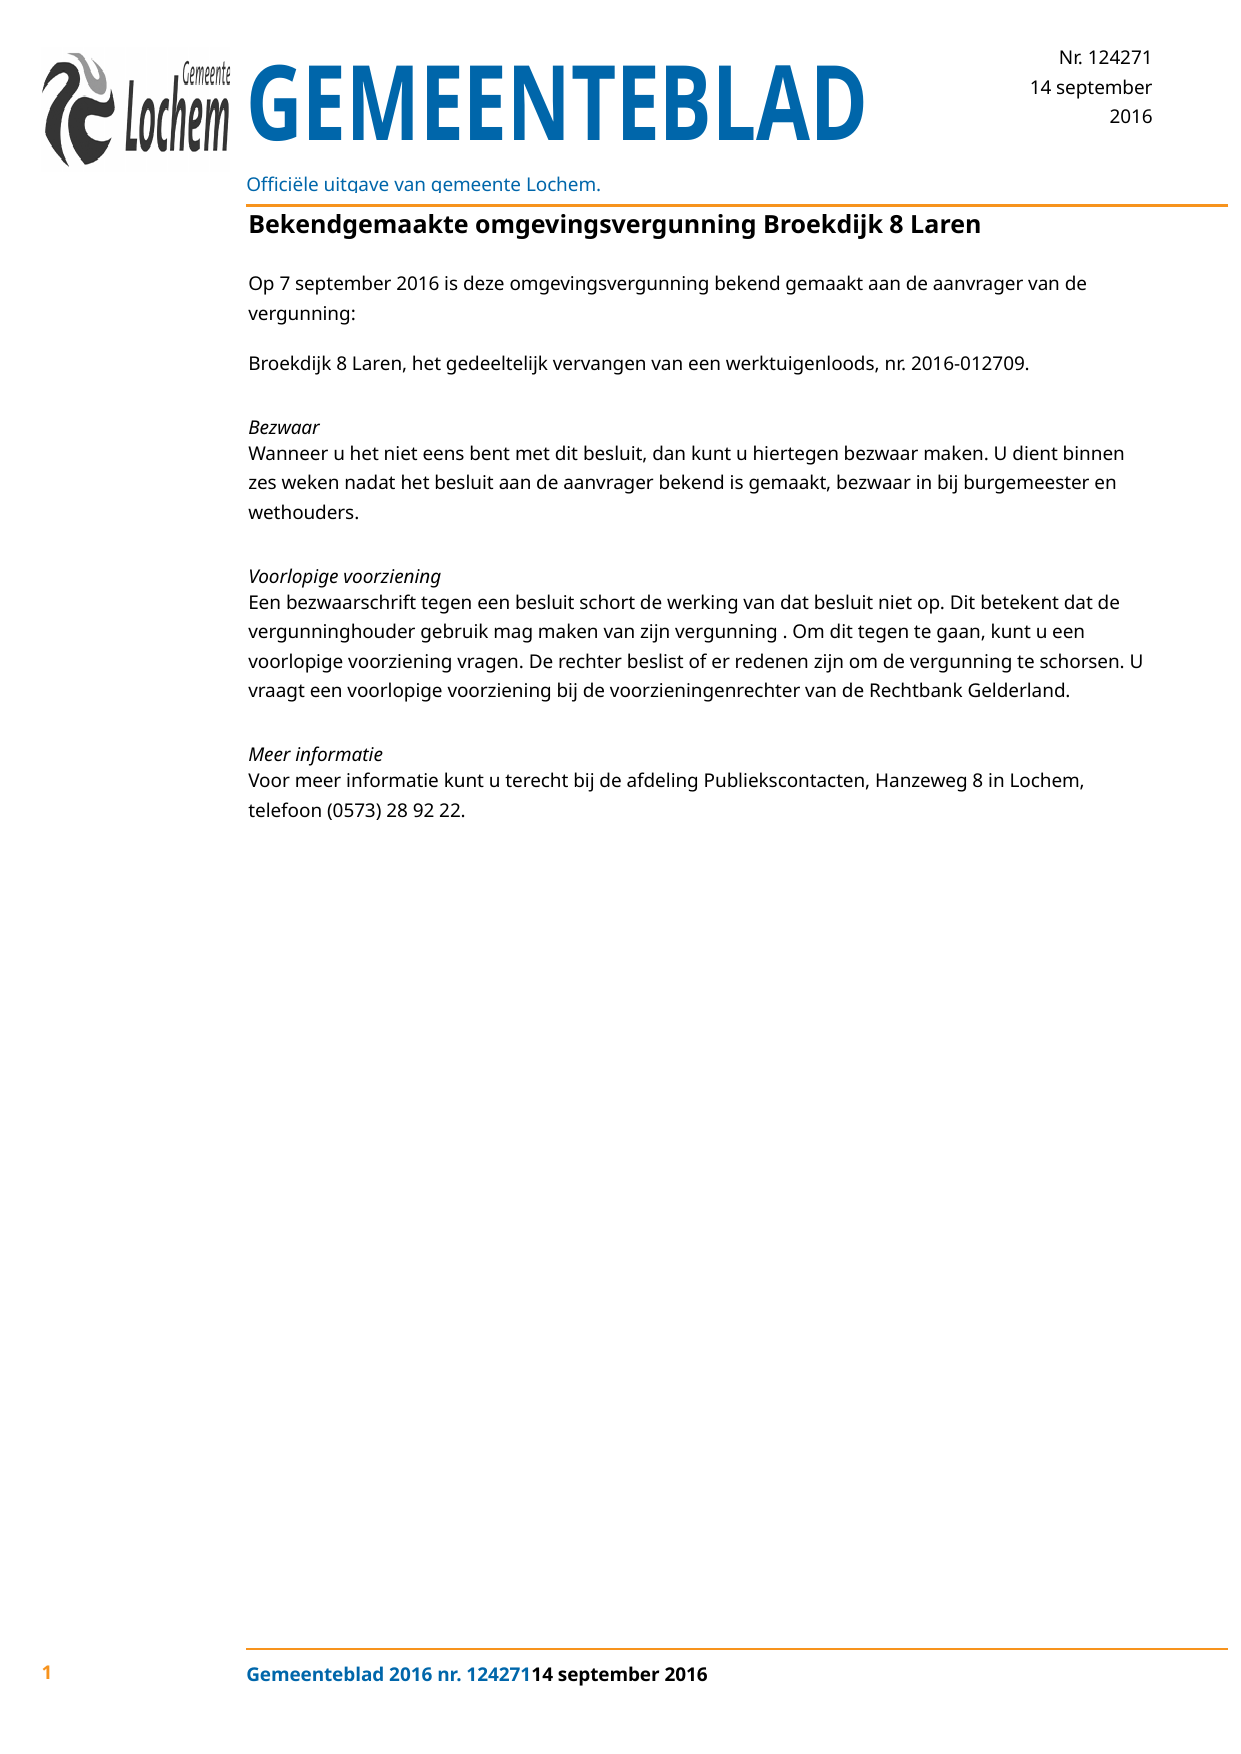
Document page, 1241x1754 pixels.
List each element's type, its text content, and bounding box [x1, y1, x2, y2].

text Bekendgemaakte omgevingsvergunning Broekdijk 8 Laren [248, 207, 1152, 241]
picture [41, 47, 231, 172]
text Op 7 september 2016 is deze omgevingsvergunning bekend gemaakt aan de aanvrager van de vergunning: [248, 270, 1152, 326]
text Een bezwaarschrift tegen een besluit schort de werking van dat besluit niet op. Dit betekent dat de vergunninghouder gebruik mag maken van zijn vergunning . Om dit tegen te gaan, kunt u een voorlopige voorziening vragen. De rechter beslist of er redenen zijn om de vergunning te schorsen. U vraagt een voorlopige voorziening bij de voorzieningenrechter van de Rechtbank Gelderland. [248, 589, 1152, 703]
text Meer informatie [248, 742, 1152, 767]
text Voorlopige voorziening [248, 563, 1152, 589]
text Broekdijk 8 Laren, het gedeeltelijk vervangen van een werktuigenloods, nr. 2016-012709. [248, 350, 1152, 376]
text Bezwaar [248, 414, 1152, 440]
text Wanneer u het niet eens bent met dit besluit, dan kunt u hiertegen bezwaar maken. U dient binnen zes weken nadat het besluit aan de aanvrager bekend is gemaakt, bezwaar in bij burgemeester en wethouders. [248, 440, 1152, 525]
text Voor meer informatie kunt u terecht bij de afdeling Publiekscontacten, Hanzeweg 8 in Lochem, telefoon (0573) 28 92 22. [248, 767, 1152, 823]
